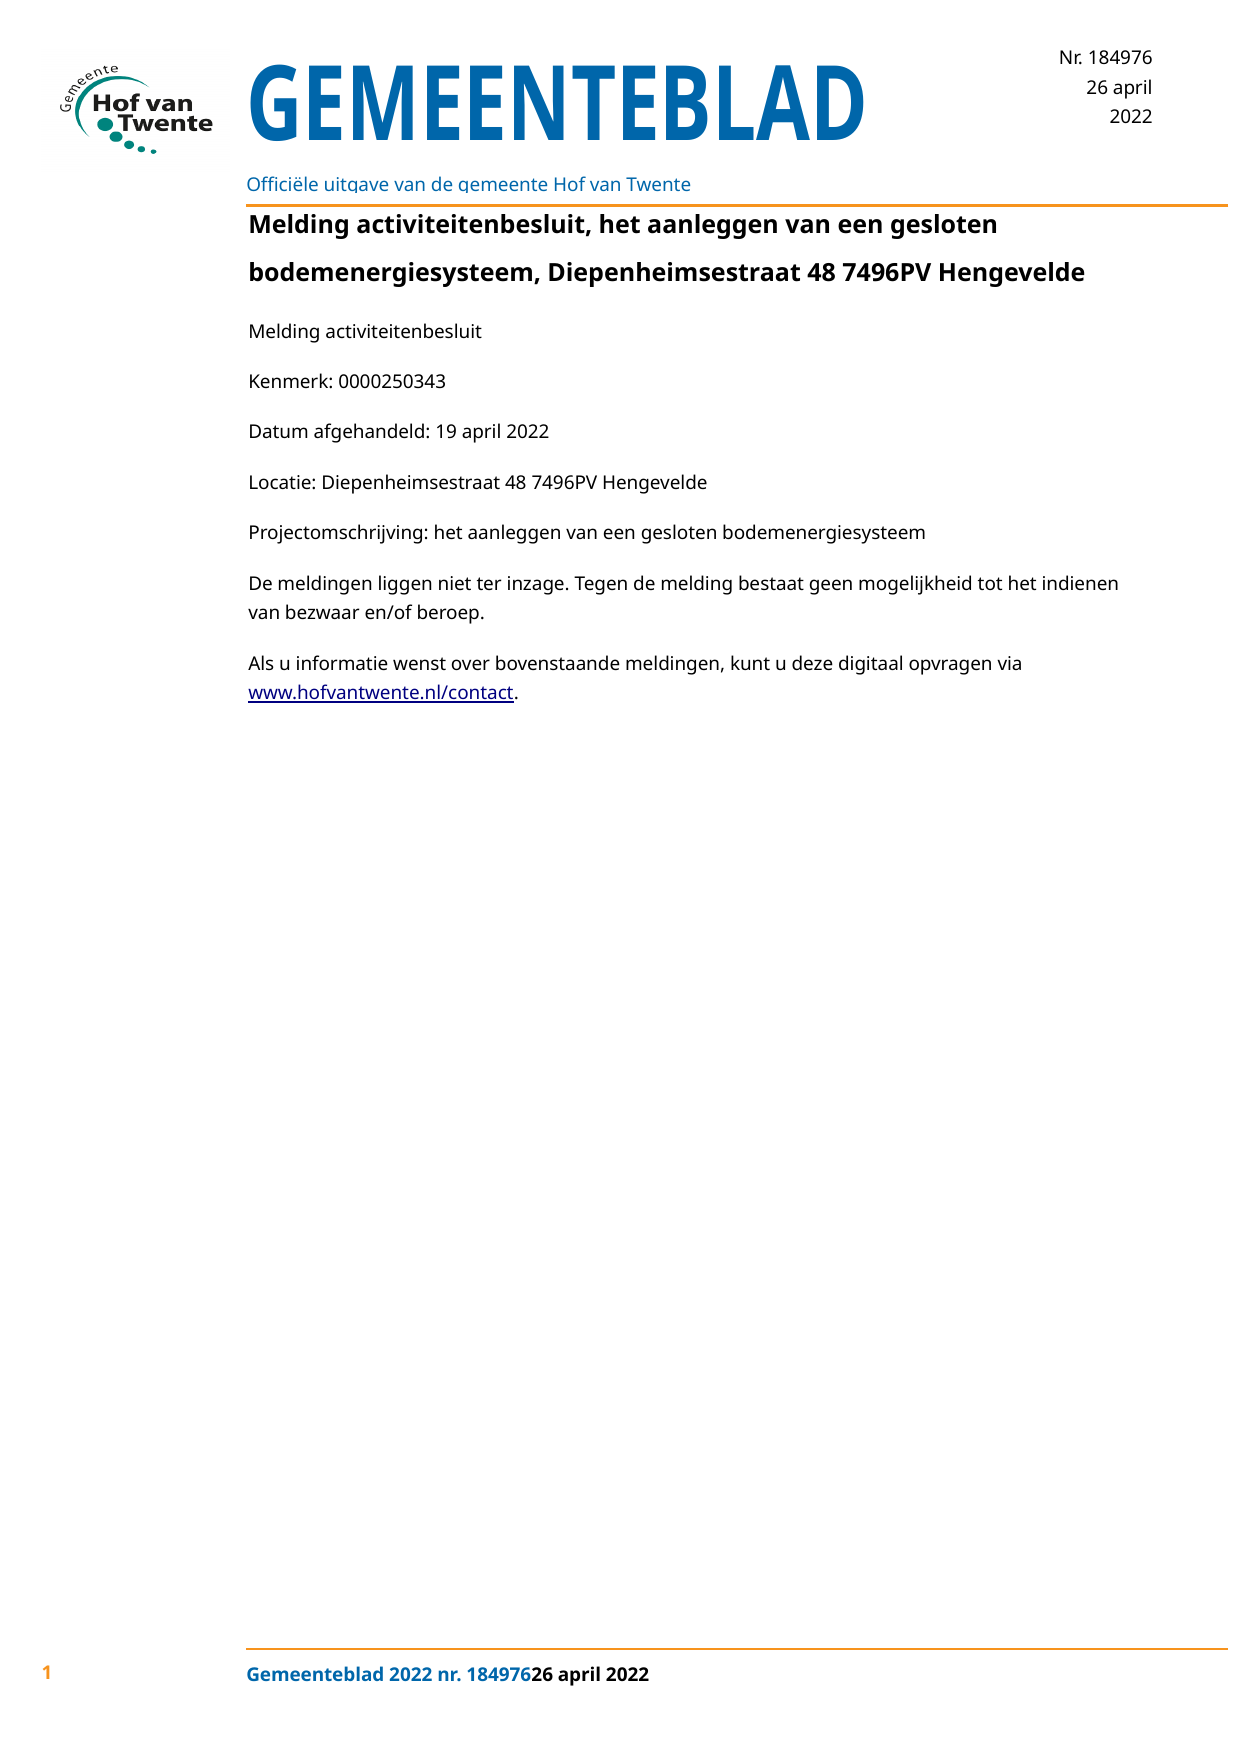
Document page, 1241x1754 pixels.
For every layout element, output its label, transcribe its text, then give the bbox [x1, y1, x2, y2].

text Melding activiteitenbesluit, het aanleggen van een gesloten bodemenergiesysteem, Diepenheimsestraat 48 7496PV Hengevelde [248, 207, 1152, 288]
text Projectomschrijving: het aanleggen van een gesloten bodemenergiesysteem [248, 519, 1152, 545]
text Als u informatie wenst over bovenstaande meldingen, kunt u deze digitaal opvragen via www.hofvantwente.nl/contact. [248, 650, 1152, 705]
text Datum afgehandeld: 19 april 2022 [248, 419, 1152, 444]
text Kenmerk: 0000250343 [248, 368, 1152, 394]
picture [41, 47, 231, 172]
text Melding activiteitenbesluit [248, 318, 1152, 344]
text De meldingen liggen niet ter inzage. Tegen de melding bestaat geen mogelijkheid tot het indienen van bezwaar en/of beroep. [248, 570, 1152, 625]
text Locatie: Diepenheimsestraat 48 7496PV Hengevelde [248, 469, 1152, 495]
